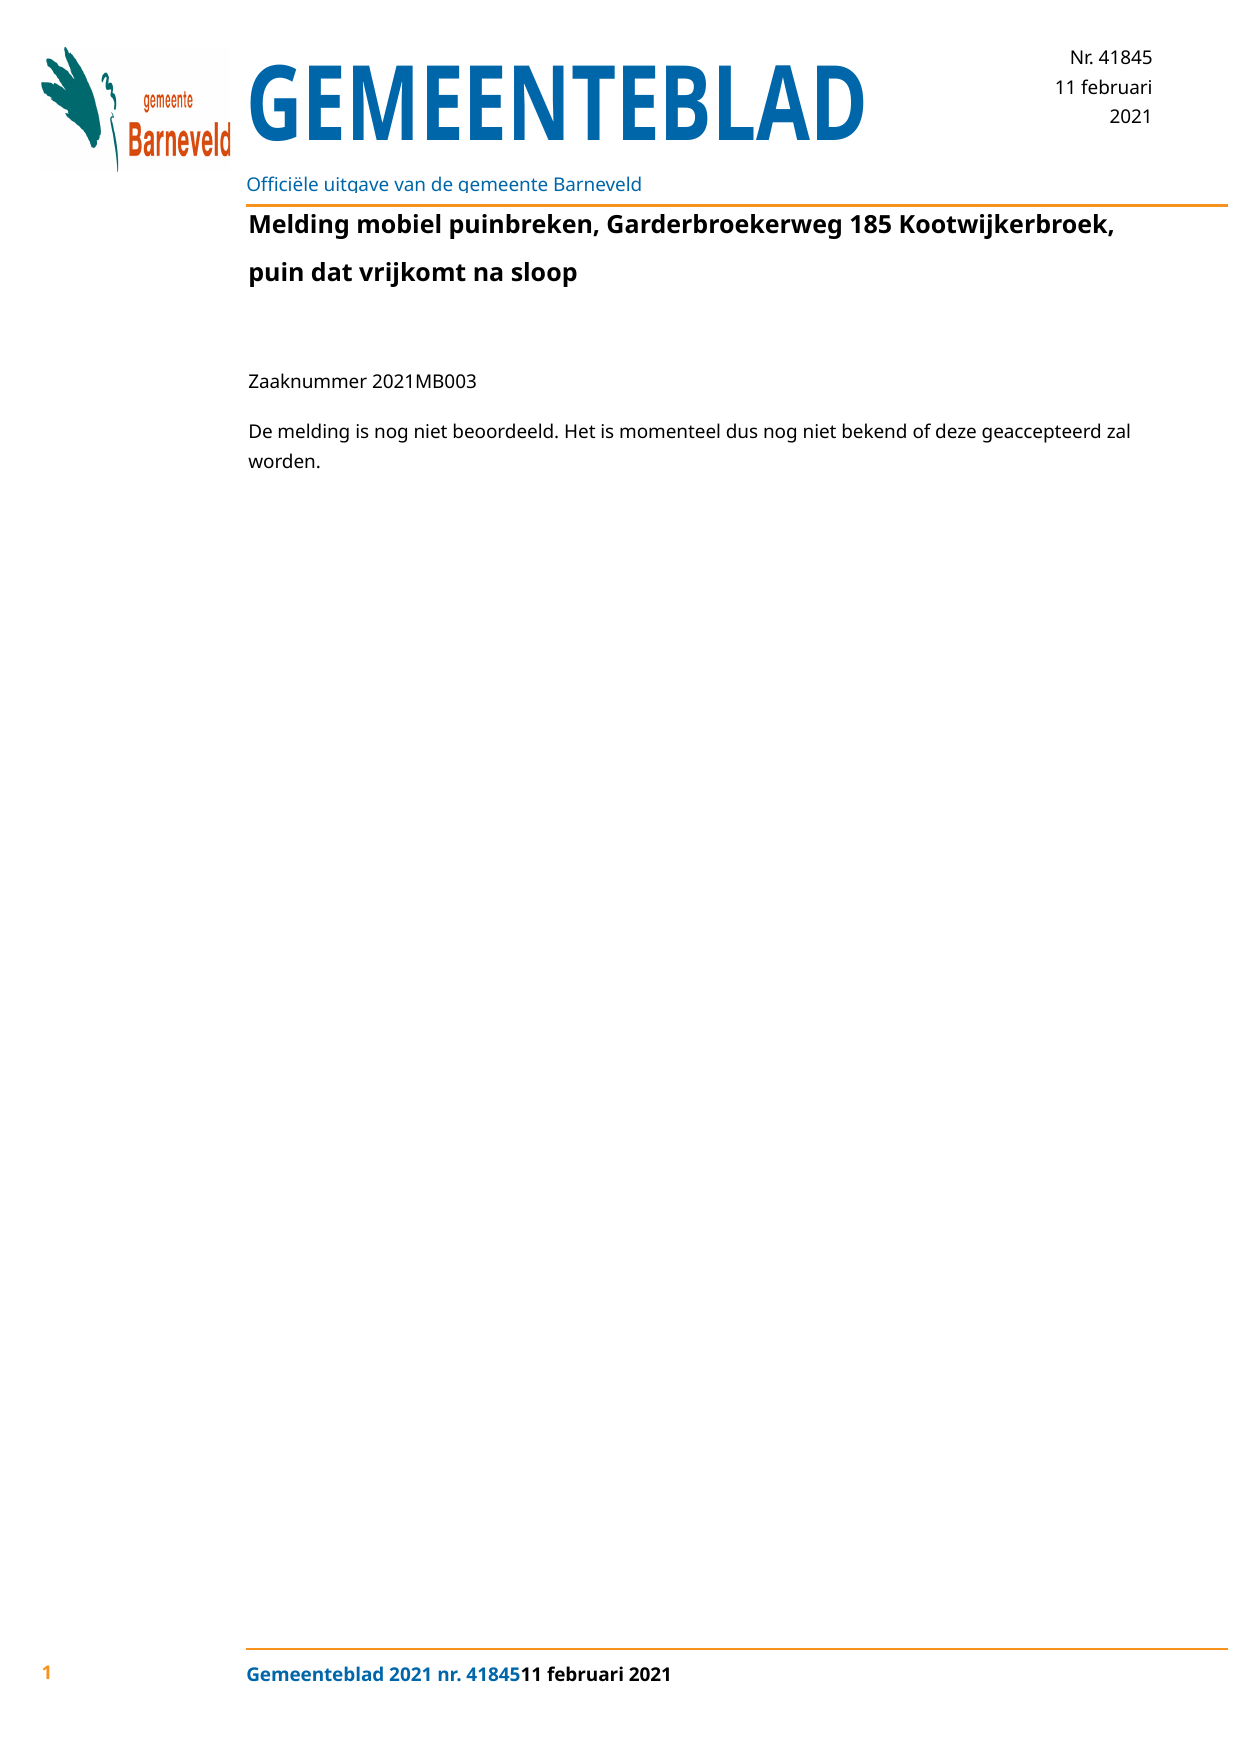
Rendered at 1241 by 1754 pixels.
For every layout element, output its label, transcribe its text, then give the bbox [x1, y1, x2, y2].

text Melding mobiel puinbreken, Garderbroekerweg 185 Kootwijkerbroek, puin dat vrijkomt na sloop [248, 207, 1152, 288]
text Zaaknummer 2021MB003 [248, 368, 1152, 394]
picture [41, 47, 231, 172]
text De melding is nog niet beoordeeld. Het is momenteel dus nog niet bekend of deze geaccepteerd zal worden. [248, 419, 1152, 474]
